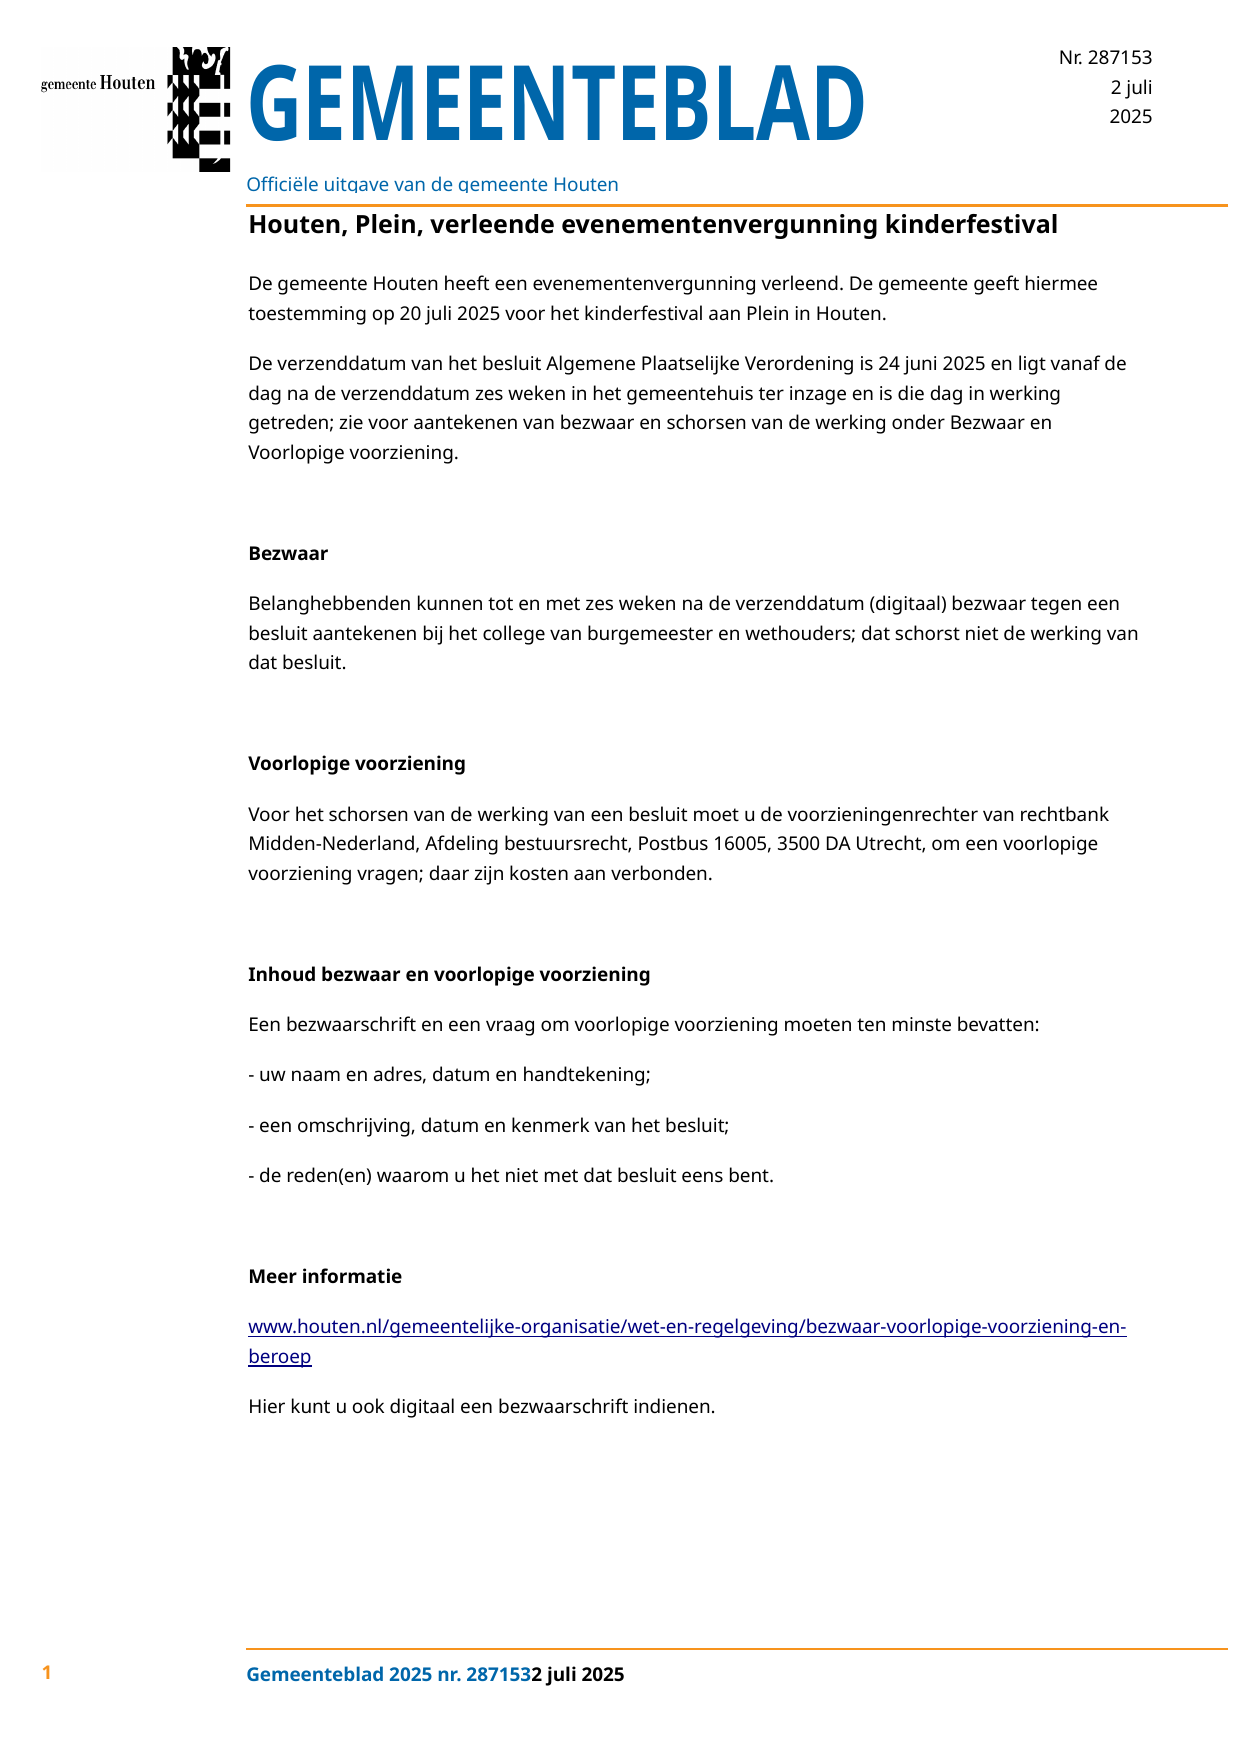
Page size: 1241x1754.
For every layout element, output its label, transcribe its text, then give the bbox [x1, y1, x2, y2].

text Hier kunt u ook digitaal een bezwaarschrift indienen. [248, 1394, 1152, 1419]
text - de reden(en) waarom u het niet met dat besluit eens bent. [248, 1162, 1152, 1188]
text Inhoud bezwaar en voorlopige voorziening [248, 961, 1152, 986]
text Meer informatie [248, 1263, 1152, 1289]
text Een bezwaarschrift en een vraag om voorlopige voorziening moeten ten minste bevatten: [248, 1011, 1152, 1037]
text De verzenddatum van het besluit Algemene Plaatselijke Verordening is 24 juni 2025 en ligt vanaf de dag na de verzenddatum zes weken in het gemeentehuis ter inzage en is die dag in werking getreden; zie voor aantekenen van bezwaar en schorsen van de werking onder Bezwaar en Voorlopige voorziening. [248, 350, 1152, 465]
text Voorlopige voorziening [248, 750, 1152, 776]
picture [41, 47, 231, 172]
text Voor het schorsen van de werking van een besluit moet u de voorzieningenrechter van rechtbank Midden-Nederland, Afdeling bestuursrecht, Postbus 16005, 3500 DA Utrecht, om een voorlopige voorziening vragen; daar zijn kosten aan verbonden. [248, 801, 1152, 886]
text Houten, Plein, verleende evenementenvergunning kinderfestival [248, 207, 1152, 241]
text www.houten.nl/gemeentelijke-organisatie/wet-en-regelgeving/bezwaar-voorlopige-voorziening-en-beroep [248, 1314, 1152, 1369]
text Belanghebbenden kunnen tot en met zes weken na de verzenddatum (digitaal) bezwaar tegen een besluit aantekenen bij het college van burgemeester en wethouders; dat schorst niet de werking van dat besluit. [248, 590, 1152, 675]
text De gemeente Houten heeft een evenementenvergunning verleend. De gemeente geeft hiermee toestemming op 20 juli 2025 voor het kinderfestival aan Plein in Houten. [248, 270, 1152, 326]
text - een omschrijving, datum en kenmerk van het besluit; [248, 1112, 1152, 1138]
text - uw naam en adres, datum en handtekening; [248, 1062, 1152, 1087]
text Bezwaar [248, 540, 1152, 566]
